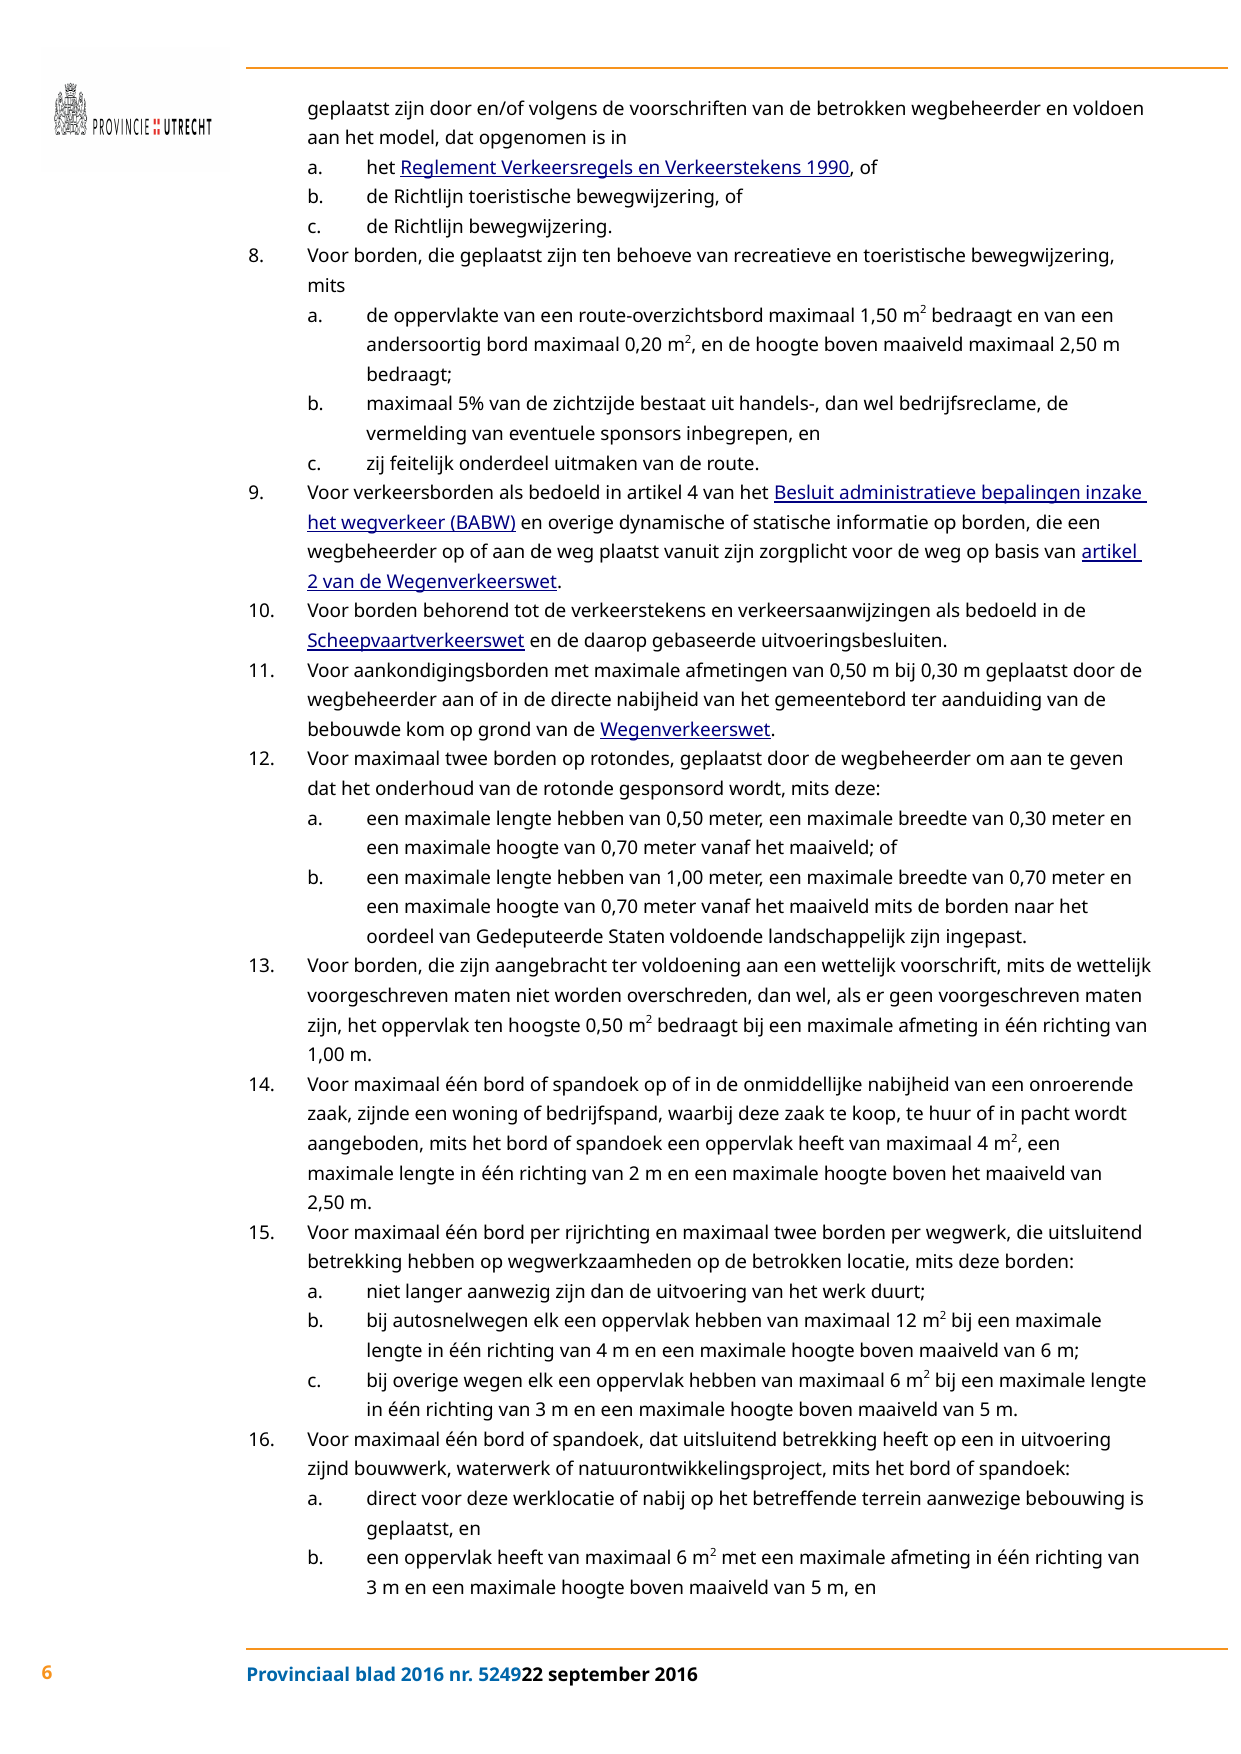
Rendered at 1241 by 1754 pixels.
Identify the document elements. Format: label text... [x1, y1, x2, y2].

list direct voor deze werklocatie of nabij op het betreffende terrein aanwezige bebouwing is geplaatst, en [307, 1485, 1152, 1541]
list de Richtlijn toeristische bewegwijzering, of [307, 183, 1152, 209]
list Voor maximaal één bord per rijrichting en maximaal twee borden per wegwerk, die uitsluitend betrekking hebben op wegwerkzaamheden op de betrokken locatie, mits deze borden: [248, 1219, 1152, 1274]
list een oppervlak heeft van maximaal 6 m2 met een maximale afmeting in één richting van 3 m en een maximale hoogte boven maaiveld van 5 m, en [307, 1544, 1152, 1600]
list zij feitelijk onderdeel uitmaken van de route. [307, 450, 1152, 476]
list Voor maximaal één bord of spandoek, dat uitsluitend betrekking heeft op een in uitvoering zijnd bouwwerk, waterwerk of natuurontwikkelingsproject, mits het bord of spandoek: [248, 1426, 1152, 1481]
list de Richtlijn bewegwijzering. [307, 213, 1152, 239]
list bij autosnelwegen elk een oppervlak hebben van maximaal 12 m2 bij een maximale lengte in één richting van 4 m en een maximale hoogte boven maaiveld van 6 m; [307, 1308, 1152, 1363]
list bij overige wegen elk een oppervlak hebben van maximaal 6 m2 bij een maximale lengte in één richting van 3 m en een maximale hoogte boven maaiveld van 5 m. [307, 1367, 1152, 1422]
list Voor maximaal twee borden op rotondes, geplaatst door de wegbeheerder om aan te geven dat het onderhoud van de rotonde gesponsord wordt, mits deze: [248, 746, 1152, 801]
list Voor borden behorend tot de verkeerstekens en verkeersaanwijzingen als bedoeld in de Scheepvaartverkeerswet en de daarop gebaseerde uitvoeringsbesluiten. [248, 598, 1152, 653]
list niet langer aanwezig zijn dan de uitvoering van het werk duurt; [307, 1278, 1152, 1304]
list een maximale lengte hebben van 1,00 meter, een maximale breedte van 0,70 meter en een maximale hoogte van 0,70 meter vanaf het maaiveld mits de borden naar het oordeel van Gedeputeerde Staten voldoende landschappelijk zijn ingepast. [307, 864, 1152, 949]
picture [41, 47, 231, 172]
list Voor borden, die zijn aangebracht ter voldoening aan een wettelijk voorschrift, mits de wettelijk voorgeschreven maten niet worden overschreden, dan wel, als er geen voorgeschreven maten zijn, het oppervlak ten hoogste 0,50 m2 bedraagt bij een maximale afmeting in één richting van 1,00 m. [248, 953, 1152, 1067]
list geplaatst zijn door en/of volgens de voorschriften van de betrokken wegbeheerder en voldoen aan het model, dat opgenomen is in [248, 95, 1152, 150]
list Voor maximaal één bord of spandoek op of in de onmiddellijke nabijheid van een onroerende zaak, zijnde een woning of bedrijfspand, waarbij deze zaak te koop, te huur of in pacht wordt aangeboden, mits het bord of spandoek een oppervlak heeft van maximaal 4 m2, een maximale lengte in één richting van 2 m en een maximale hoogte boven het maaiveld van 2,50 m. [248, 1071, 1152, 1215]
list Voor borden, die geplaatst zijn ten behoeve van recreatieve en toeristische bewegwijzering, mits [248, 243, 1152, 298]
list het Reglement Verkeersregels en Verkeerstekens 1990, of [307, 154, 1152, 180]
list de oppervlakte van een route-overzichtsbord maximaal 1,50 m2 bedraagt en van een andersoortig bord maximaal 0,20 m2, en de hoogte boven maaiveld maximaal 2,50 m bedraagt; [307, 302, 1152, 387]
list maximaal 5% van de zichtzijde bestaat uit handels-, dan wel bedrijfsreclame, de vermelding van eventuele sponsors inbegrepen, en [307, 391, 1152, 446]
list een maximale lengte hebben van 0,50 meter, een maximale breedte van 0,30 meter en een maximale hoogte van 0,70 meter vanaf het maaiveld; of [307, 805, 1152, 860]
list Voor verkeersborden als bedoeld in artikel 4 van het Besluit administratieve bepalingen inzake het wegverkeer (BABW) en overige dynamische of statische informatie op borden, die een wegbeheerder op of aan de weg plaatst vanuit zijn zorgplicht voor de weg op basis van artikel 2 van de Wegenverkeerswet. [248, 479, 1152, 594]
list Voor aankondigingsborden met maximale afmetingen van 0,50 m bij 0,30 m geplaatst door de wegbeheerder aan of in de directe nabijheid van het gemeentebord ter aanduiding van de bebouwde kom op grond van de Wegenverkeerswet. [248, 657, 1152, 742]
